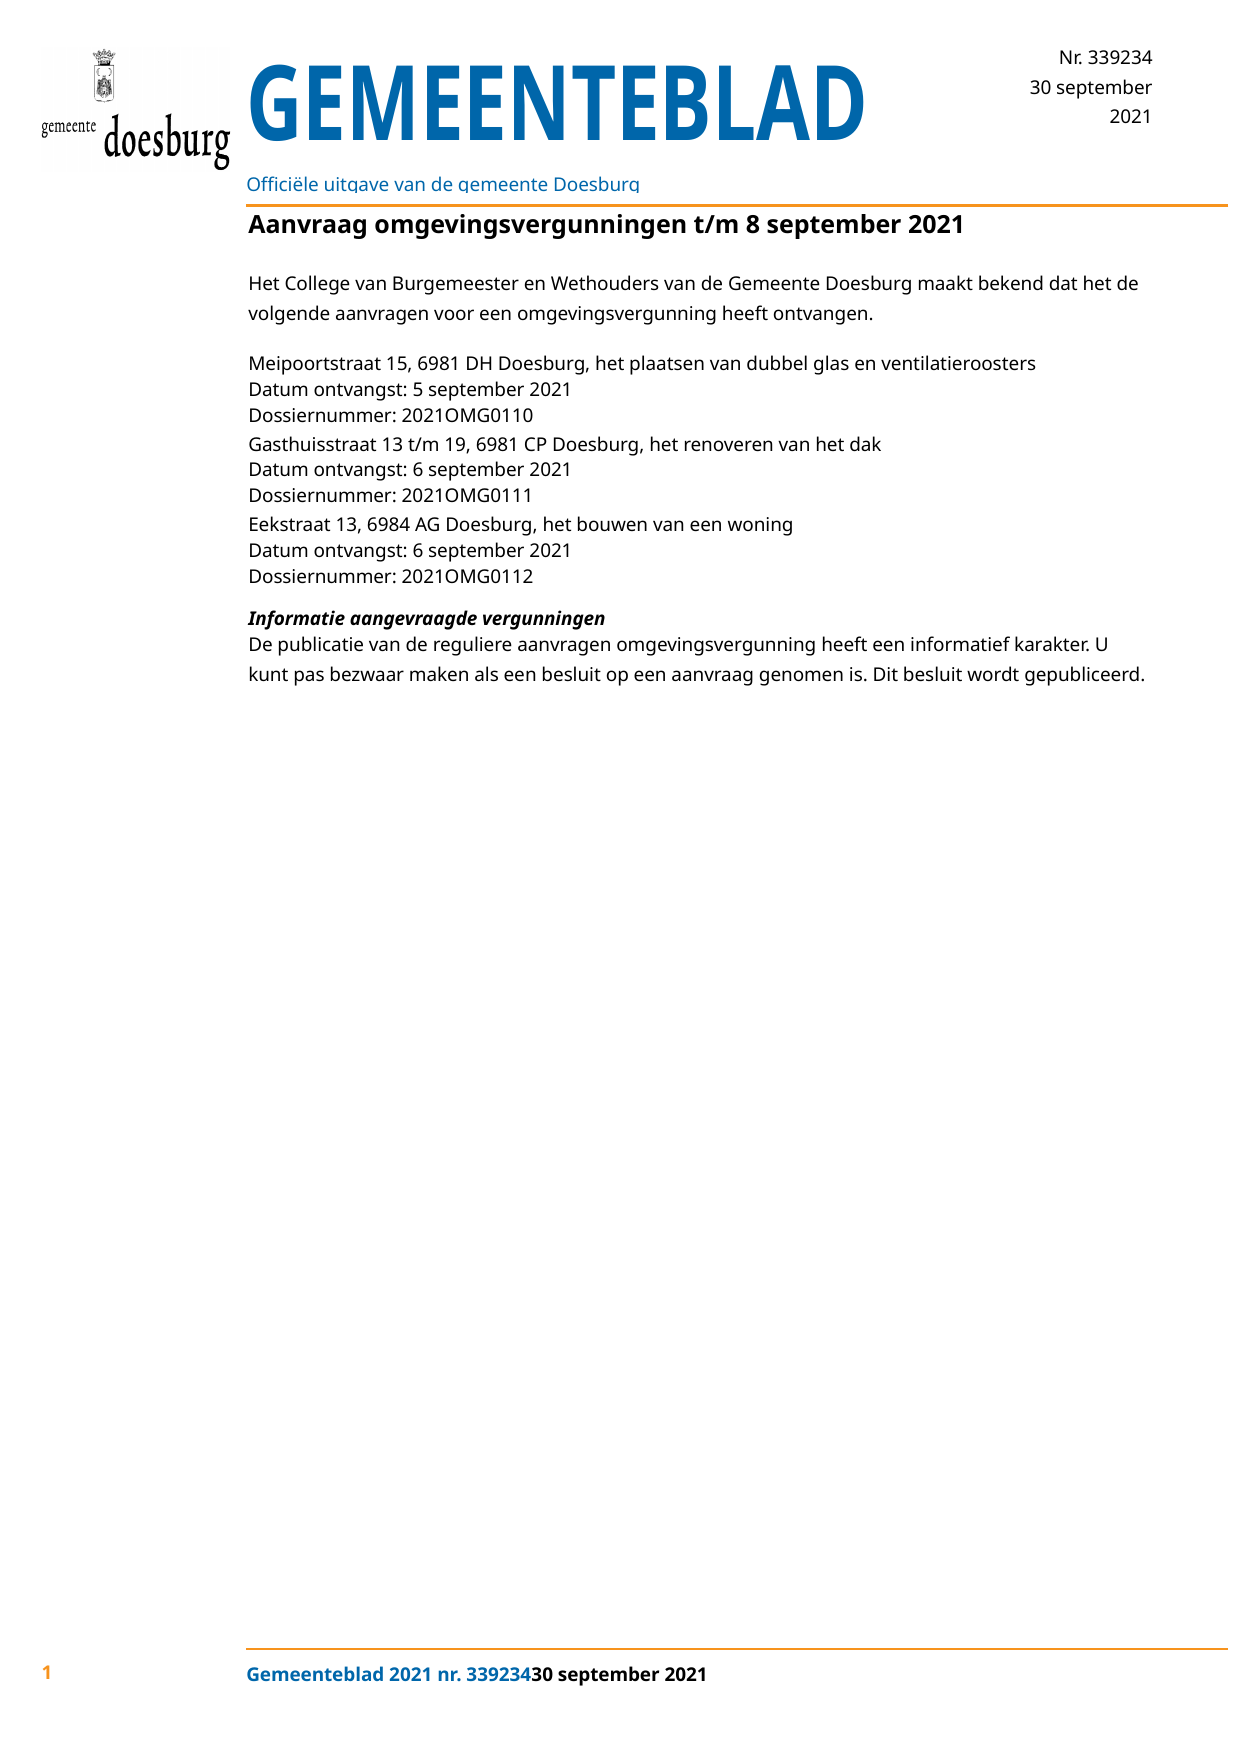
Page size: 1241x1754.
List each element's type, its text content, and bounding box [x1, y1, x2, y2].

table_cell Datum ontvangst: 5 september 2021 [248, 376, 1152, 402]
text De publicatie van de reguliere aanvragen omgevingsvergunning heeft een informatief karakter. U kunt pas bezwaar maken als een besluit op een aanvraag genomen is. Dit besluit wordt gepubliceerd. [248, 631, 1152, 686]
picture [41, 47, 231, 172]
table_cell Dossiernummer: 2021OMG0112 [248, 563, 1152, 589]
table_cell Datum ontvangst: 6 september 2021 [248, 457, 1152, 482]
table_cell Dossiernummer: 2021OMG0111 [248, 483, 1152, 508]
text Aanvraag omgevingsvergunningen t/m 8 september 2021 [248, 207, 1152, 241]
text Het College van Burgemeester en Wethouders van de Gemeente Doesburg maakt bekend dat het de volgende aanvragen voor een omgevingsvergunning heeft ontvangen. [248, 270, 1152, 326]
table_header Gasthuisstraat 13 t/m 19, 6981 CP Doesburg, het renoveren van het dak [248, 431, 1152, 457]
table_header Meipoortstraat 15, 6981 DH Doesburg, het plaatsen van dubbel glas en ventilatieroosters [248, 350, 1152, 376]
text Informatie aangevraagde vergunningen [248, 605, 1152, 631]
table_cell Dossiernummer: 2021OMG0110 [248, 402, 1152, 428]
table_cell Datum ontvangst: 6 september 2021 [248, 537, 1152, 563]
table_header Eekstraat 13, 6984 AG Doesburg, het bouwen van een woning [248, 511, 1152, 537]
